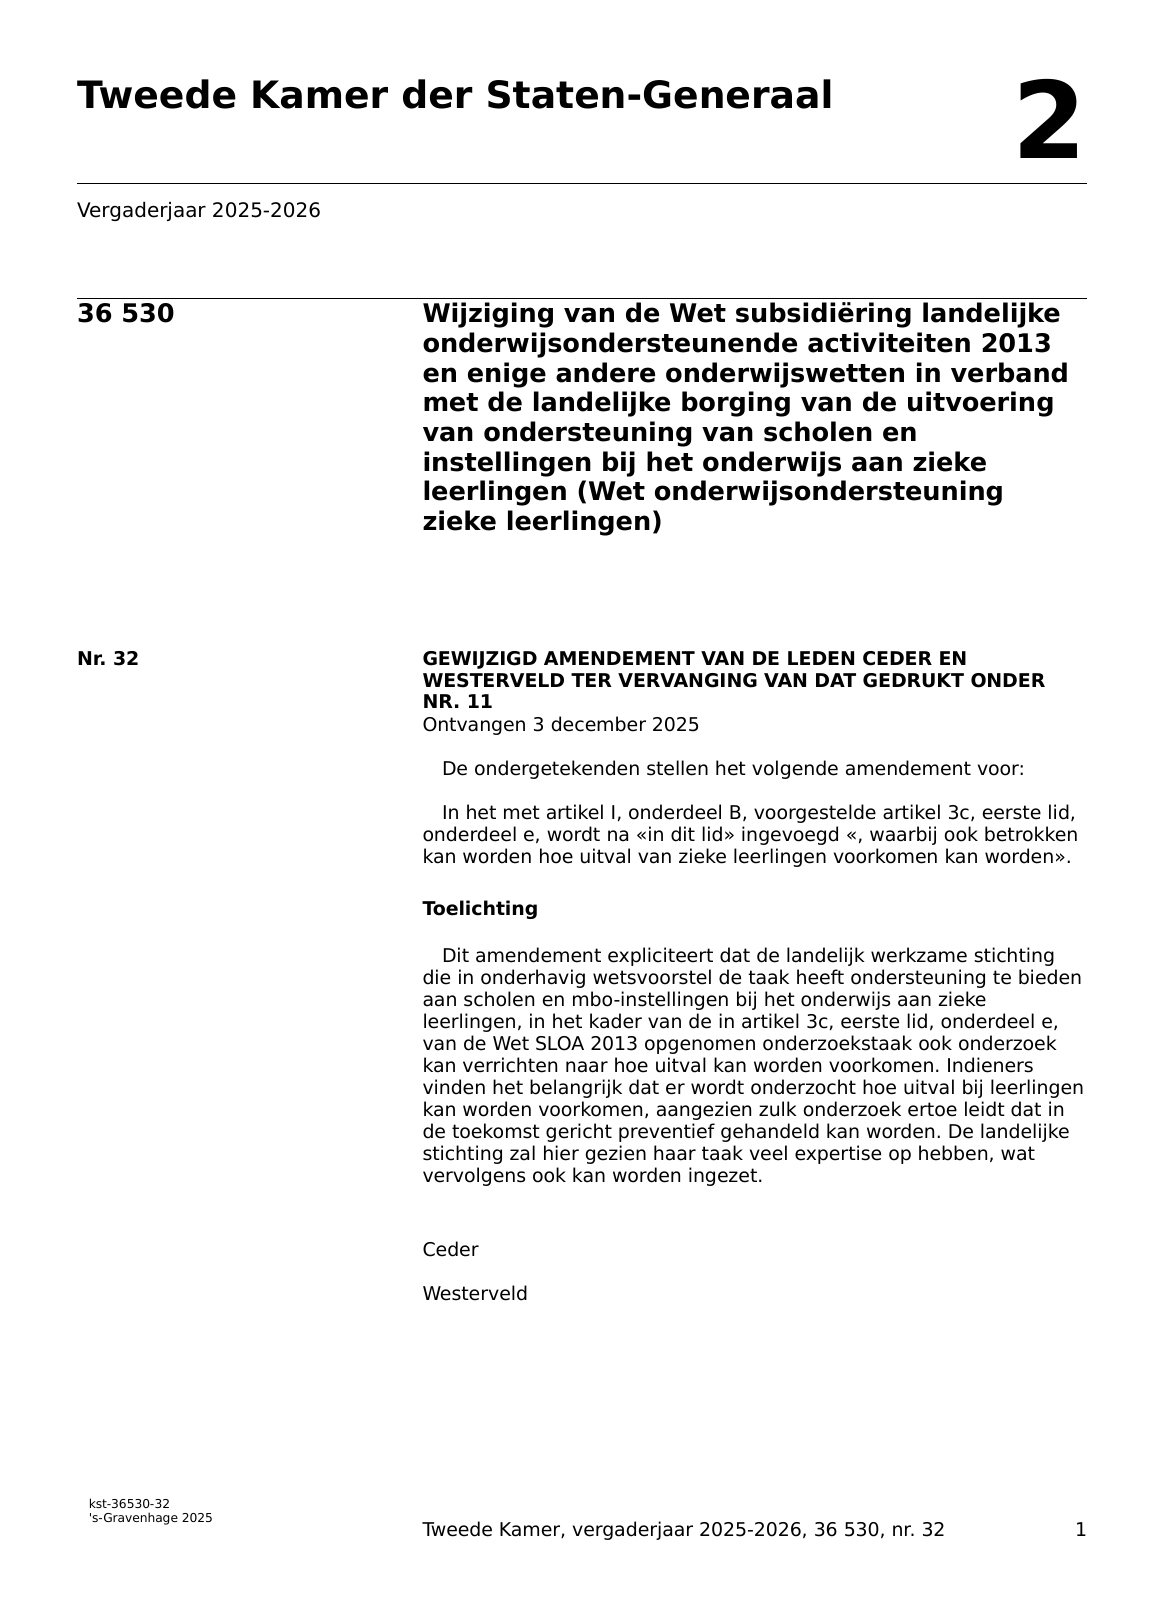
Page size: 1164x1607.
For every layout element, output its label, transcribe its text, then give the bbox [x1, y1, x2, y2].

table_header 2 [886, 59, 1087, 183]
text In het met artikel I, onderdeel B, voorgestelde artikel 3c, eerste lid, onderdeel e, wordt na «in dit lid» ingevoegd «, waarbij ook betrokken kan worden hoe uitval van zieke leerlingen voorkomen kan worden». [422, 802, 1087, 868]
text Ontvangen 3 december 2025 [422, 713, 1087, 735]
text kst-36530-32 [88, 1497, 323, 1511]
table_cell Vergaderjaar 2025-2026 [77, 184, 1087, 298]
subtitle Toelichting [422, 898, 1087, 920]
subtitle 36 530 Wijziging van de Wet subsidiëring landelijke onderwijsondersteunende activiteiten 2013 en enige andere onderwijswetten in verband met de landelijke borging van de uitvoering van ondersteuning van scholen en instellingen bij het onderwijs aan zieke leerlingen (Wet onderwijsondersteuning zieke leerlingen) [77, 299, 1087, 536]
text Ceder Westerveld [422, 1216, 1087, 1304]
table_header Tweede Kamer der Staten-Generaal [77, 59, 886, 183]
subtitle Nr. 32 GEWIJZIGD AMENDEMENT VAN DE LEDEN CEDER EN WESTERVELD TER VERVANGING VAN DAT GEDRUKT ONDER NR. 11 [77, 647, 1087, 713]
text Dit amendement expliciteert dat de landelijk werkzame stichting die in onderhavig wetsvoorstel de taak heeft ondersteuning te bieden aan scholen en mbo-instellingen bij het onderwijs aan zieke leerlingen, in het kader van de in artikel 3c, eerste lid, onderdeel e, van de Wet SLOA 2013 opgenomen onderzoekstaak ook onderzoek kan verrichten naar hoe uitval kan worden voorkomen. Indieners vinden het belangrijk dat er wordt onderzocht hoe uitval bij leerlingen kan worden voorkomen, aangezien zulk onderzoek ertoe leidt dat in de toekomst gericht preventief gehandeld kan worden. De landelijke stichting zal hier gezien haar taak veel expertise op hebben, wat vervolgens ook kan worden ingezet. [422, 945, 1087, 1186]
text 's-Gravenhage 2025 [88, 1511, 323, 1525]
text De ondergetekenden stellen het volgende amendement voor: [422, 758, 1087, 779]
